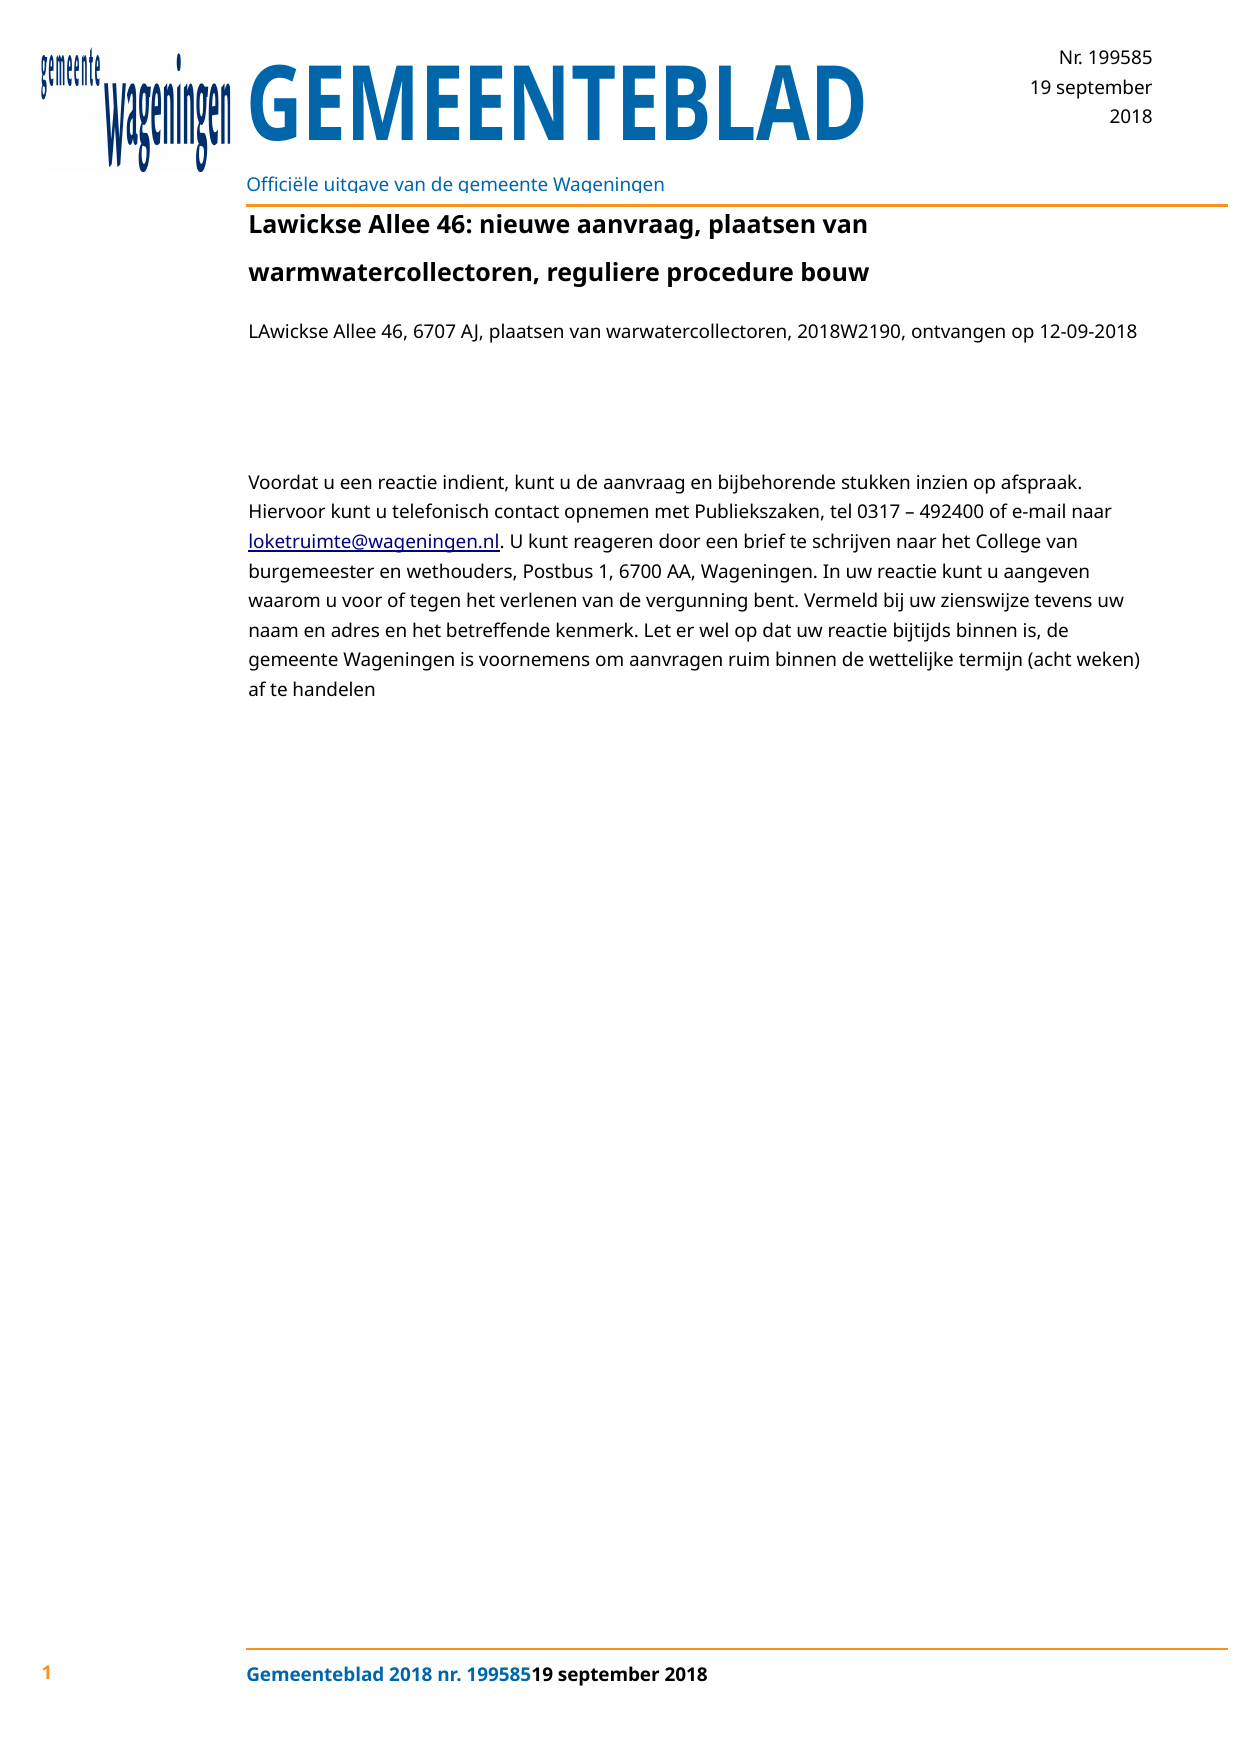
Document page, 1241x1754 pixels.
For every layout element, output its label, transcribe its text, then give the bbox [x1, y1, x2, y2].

text LAwickse Allee 46, 6707 AJ, plaatsen van warwatercollectoren, 2018W2190, ontvangen op 12-09-2018 [248, 318, 1152, 344]
text Voordat u een reactie indient, kunt u de aanvraag en bijbehorende stukken inzien op afspraak. Hiervoor kunt u telefonisch contact opnemen met Publiekszaken, tel 0317 – 492400 of e-mail naar loketruimte@wageningen.nl. U kunt reageren door een brief te schrijven naar het College van burgemeester en wethouders, Postbus 1, 6700 AA, Wageningen. In uw reactie kunt u aangeven waarom u voor of tegen het verlenen van de vergunning bent. Vermeld bij uw zienswijze tevens uw naam en adres en het betreffende kenmerk. Let er wel op dat uw reactie bijtijds binnen is, de gemeente Wageningen is voornemens om aanvragen ruim binnen de wettelijke termijn (acht weken) af te handelen [248, 469, 1152, 702]
text Lawickse Allee 46: nieuwe aanvraag, plaatsen van warmwatercollectoren, reguliere procedure bouw [248, 207, 1152, 288]
picture [41, 47, 231, 172]
